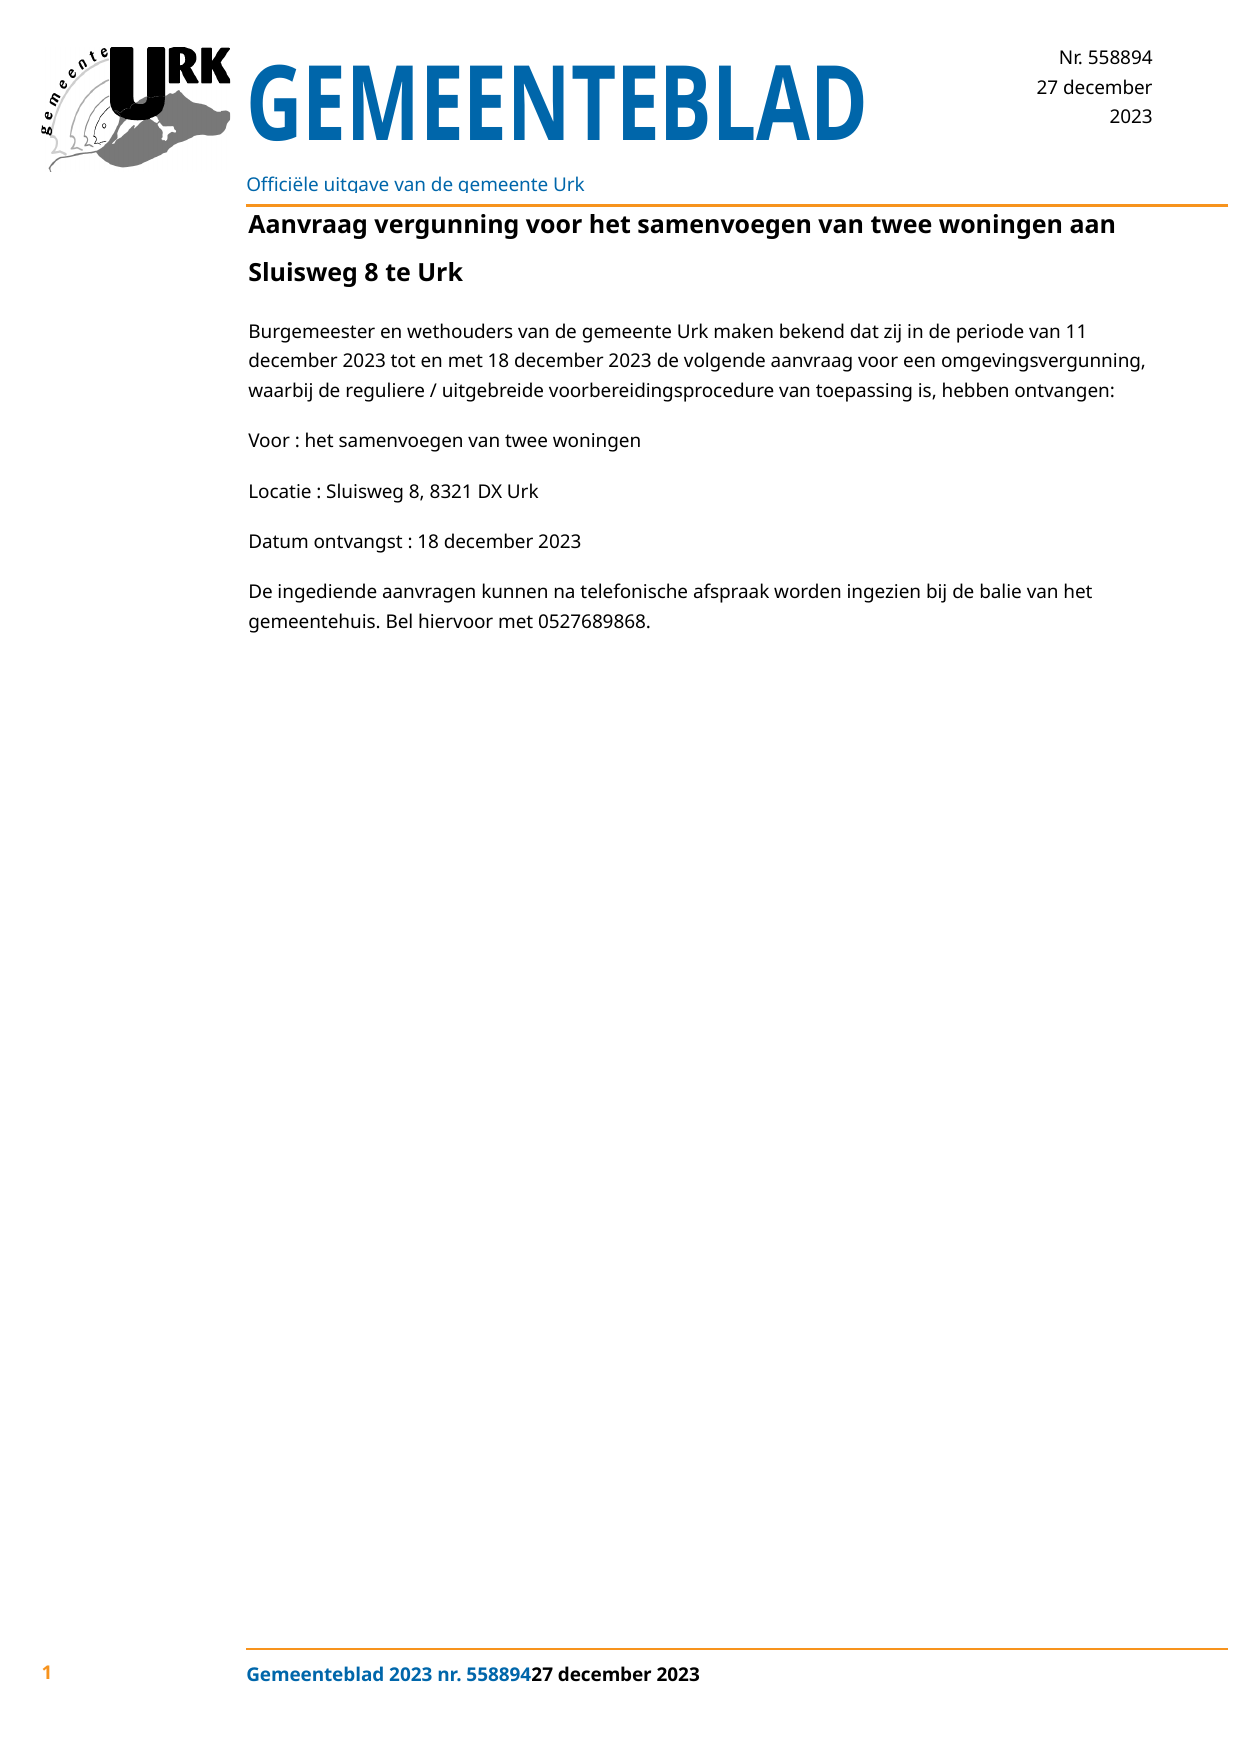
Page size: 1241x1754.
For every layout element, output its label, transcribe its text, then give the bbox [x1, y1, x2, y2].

picture [41, 47, 231, 172]
text Voor : het samenvoegen van twee woningen [248, 427, 1152, 453]
text De ingediende aanvragen kunnen na telefonische afspraak worden ingezien bij de balie van het gemeentehuis. Bel hiervoor met 0527689868. [248, 579, 1152, 634]
text Datum ontvangst : 18 december 2023 [248, 528, 1152, 554]
text Burgemeester en wethouders van de gemeente Urk maken bekend dat zij in de periode van 11 december 2023 tot en met 18 december 2023 de volgende aanvraag voor een omgevingsvergunning, waarbij de reguliere / uitgebreide voorbereidingsprocedure van toepassing is, hebben ontvangen: [248, 318, 1152, 403]
text Locatie : Sluisweg 8, 8321 DX Urk [248, 478, 1152, 504]
text Aanvraag vergunning voor het samenvoegen van twee woningen aan Sluisweg 8 te Urk [248, 207, 1152, 288]
